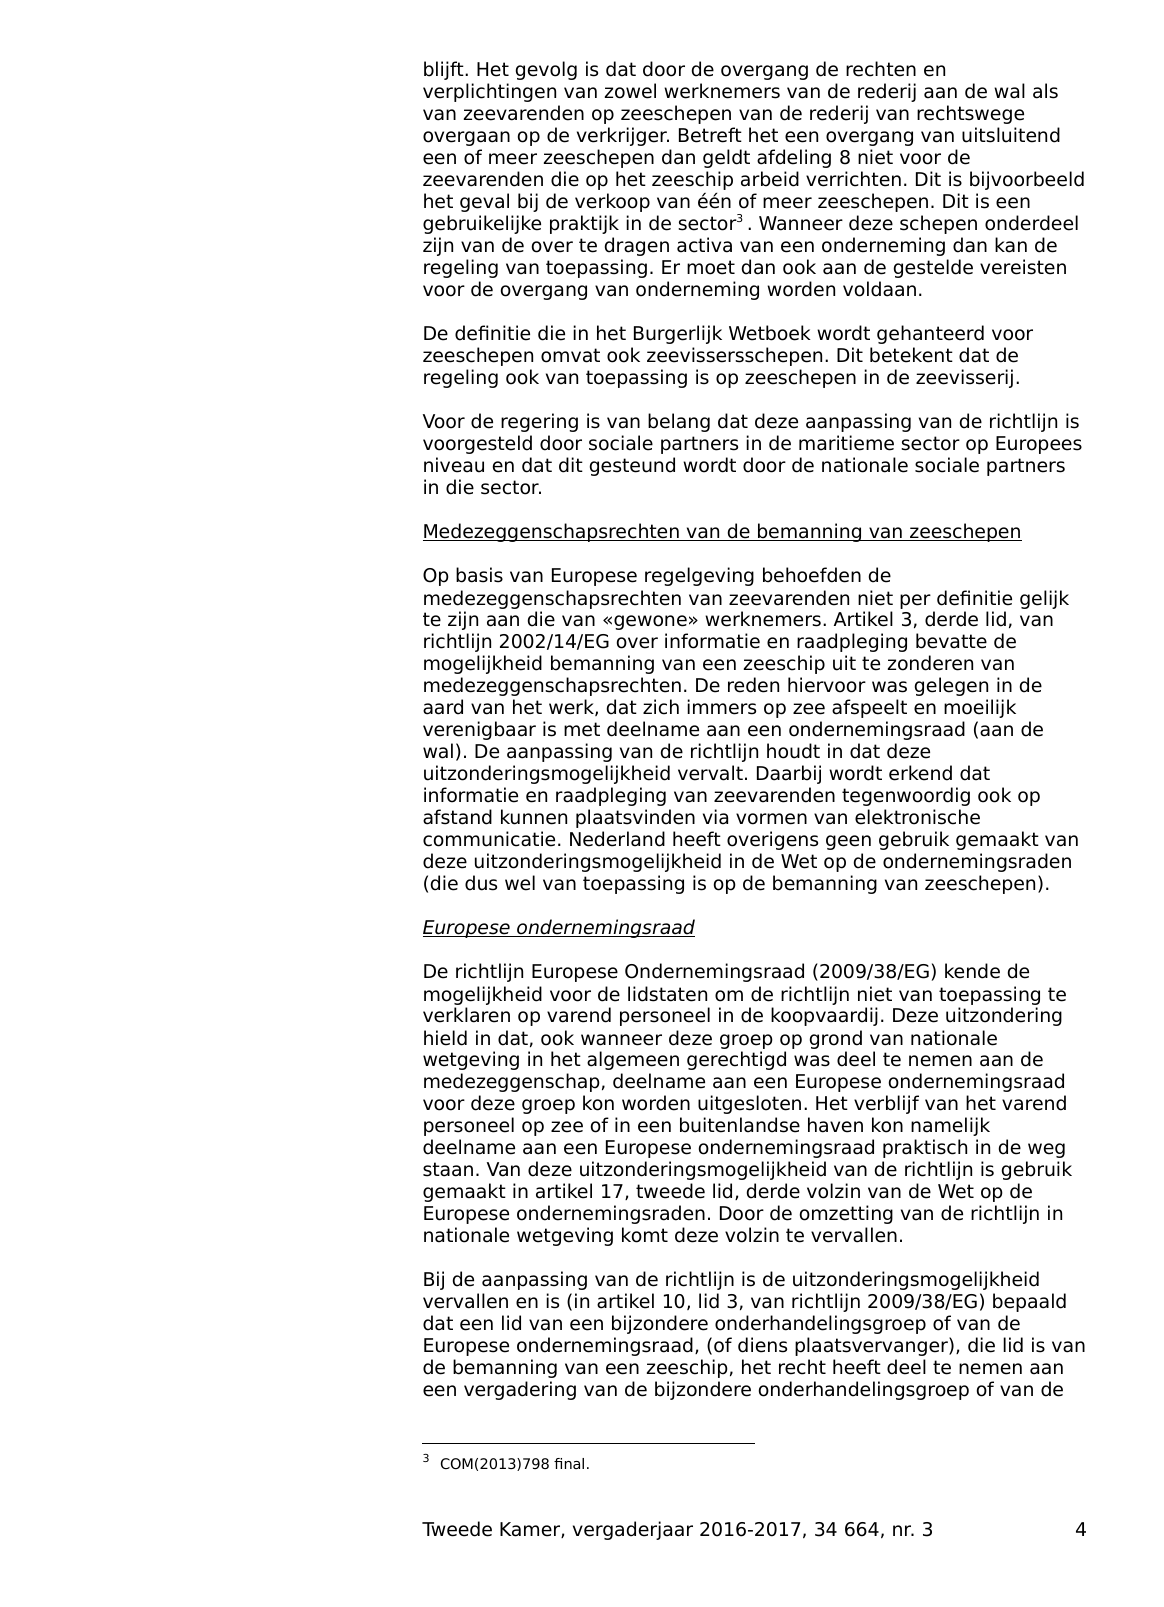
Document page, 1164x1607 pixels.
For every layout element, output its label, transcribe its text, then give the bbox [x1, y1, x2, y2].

text Op basis van Europese regelgeving behoefden de medezeggenschapsrechten van zeevarenden niet per definitie gelijk te zijn aan die van «gewone» werknemers. Artikel 3, derde lid, van richtlijn 2002/14/EG over informatie en raadpleging bevatte de mogelijkheid bemanning van een zeeschip uit te zonderen van medezeggenschapsrechten. De reden hiervoor was gelegen in de aard van het werk, dat zich immers op zee afspeelt en moeilijk verenigbaar is met deelname aan een ondernemingsraad (aan de wal). De aanpassing van de richtlijn houdt in dat deze uitzonderingsmogelijkheid vervalt. Daarbij wordt erkend dat informatie en raadpleging van zeevarenden tegenwoordig ook op afstand kunnen plaatsvinden via vormen van elektronische communicatie. Nederland heeft overigens geen gebruik gemaakt van deze uitzonderingsmogelijkheid in de Wet op de ondernemingsraden (die dus wel van toepassing is op de bemanning van zeeschepen). [422, 565, 1087, 895]
subtitle Medezeggenschapsrechten van de bemanning van zeeschepen [422, 521, 1087, 543]
text De richtlijn Europese Ondernemingsraad (2009/38/EG) kende de mogelijkheid voor de lidstaten om de richtlijn niet van toepassing te verklaren op varend personeel in de koopvaardij. Deze uitzondering hield in dat, ook wanneer deze groep op grond van nationale wetgeving in het algemeen gerechtigd was deel te nemen aan de medezeggenschap, deelname aan een Europese ondernemingsraad voor deze groep kon worden uitgesloten. Het verblijf van het varend personeel op zee of in een buitenlandse haven kon namelijk deelname aan een Europese ondernemingsraad praktisch in de weg staan. Van deze uitzonderingsmogelijkheid van de richtlijn is gebruik gemaakt in artikel 17, tweede lid, derde volzin van de Wet op de Europese ondernemingsraden. Door de omzetting van de richtlijn in nationale wetgeving komt deze volzin te vervallen. [422, 961, 1087, 1247]
subtitle Europese ondernemingsraad [422, 917, 1087, 939]
text Bij de aanpassing van de richtlijn is de uitzonderingsmogelijkheid vervallen en is (in artikel 10, lid 3, van richtlijn 2009/38/EG) bepaald dat een lid van een bijzondere onderhandelingsgroep of van de Europese ondernemingsraad, (of diens plaatsvervanger), die lid is van de bemanning van een zeeschip, het recht heeft deel te nemen aan een vergadering van de bijzondere onderhandelingsgroep of van de [422, 1269, 1087, 1401]
text blijft. Het gevolg is dat door de overgang de rechten en verplichtingen van zowel werknemers van de rederij aan de wal als van zeevarenden op zeeschepen van de rederij van rechtswege overgaan op de verkrijger. Betreft het een overgang van uitsluitend een of meer zeeschepen dan geldt afdeling 8 niet voor de zeevarenden die op het zeeschip arbeid verrichten. Dit is bijvoorbeeld het geval bij de verkoop van één of meer zeeschepen. Dit is een gebruikelijke praktijk in de sector. Wanneer deze schepen onderdeel zijn van de over te dragen activa van een onderneming dan kan de regeling van toepassing. Er moet dan ook aan de gestelde vereisten voor de overgang van onderneming worden voldaan. [422, 59, 1087, 301]
text COM(2013)798 final. [422, 1452, 1087, 1474]
text Voor de regering is van belang dat deze aanpassing van de richtlijn is voorgesteld door sociale partners in de maritieme sector op Europees niveau en dat dit gesteund wordt door de nationale sociale partners in die sector. [422, 411, 1087, 499]
text De definitie die in het Burgerlijk Wetboek wordt gehanteerd voor zeeschepen omvat ook zeevissersschepen. Dit betekent dat de regeling ook van toepassing is op zeeschepen in de zeevisserij. [422, 323, 1087, 389]
